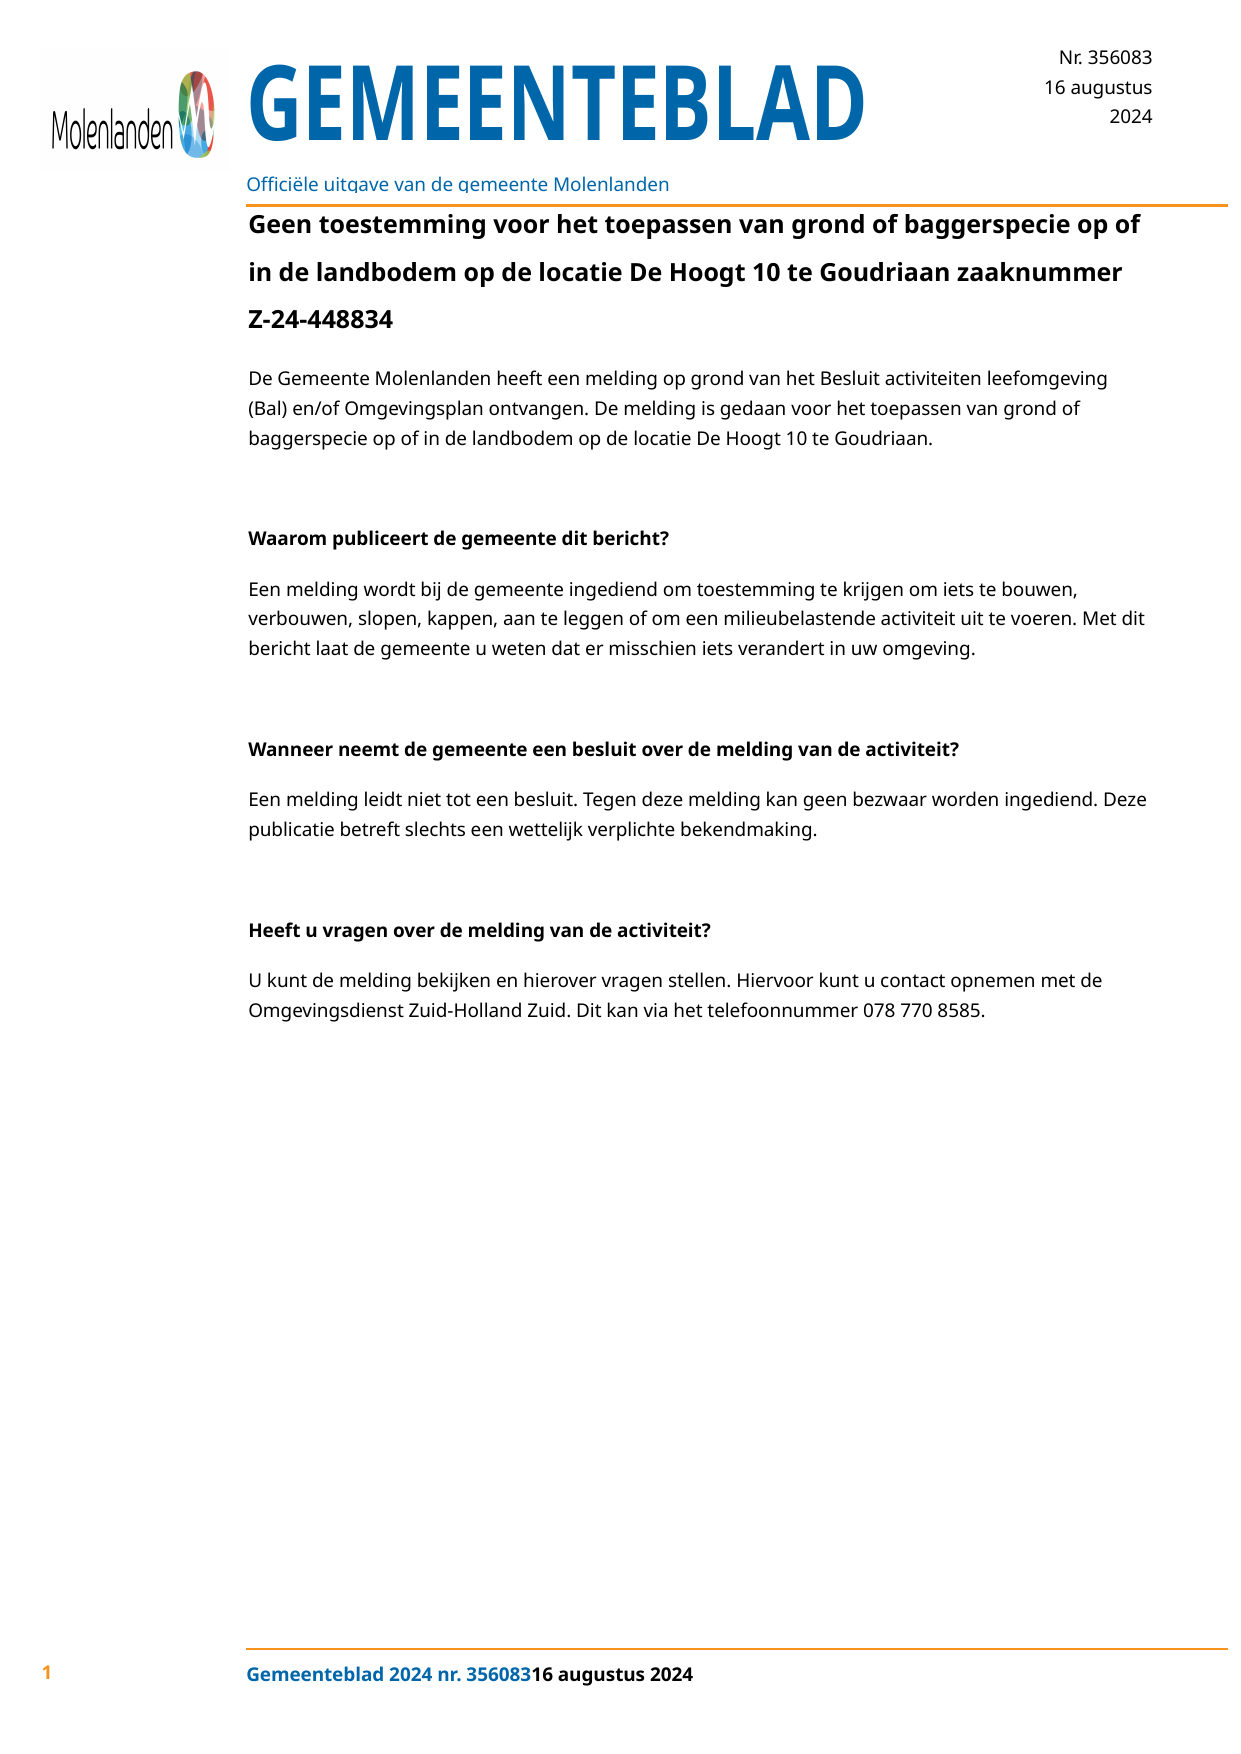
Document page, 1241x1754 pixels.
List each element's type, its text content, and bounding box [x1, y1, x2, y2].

text De Gemeente Molenlanden heeft een melding op grond van het Besluit activiteiten leefomgeving (Bal) en/of Omgevingsplan ontvangen. De melding is gedaan voor het toepassen van grond of baggerspecie op of in de landbodem op de locatie De Hoogt 10 te Goudriaan. [248, 366, 1152, 450]
text Een melding wordt bij de gemeente ingediend om toestemming te krijgen om iets te bouwen, verbouwen, slopen, kappen, aan te leggen of om een milieubelastende activiteit uit te voeren. Met dit bericht laat de gemeente u weten dat er misschien iets verandert in uw omgeving. [248, 576, 1152, 661]
text Geen toestemming voor het toepassen van grond of baggerspecie op of in de landbodem op de locatie De Hoogt 10 te Goudriaan zaaknummer Z-24-448834 [248, 207, 1152, 336]
text Een melding leidt niet tot een besluit. Tegen deze melding kan geen bezwaar worden ingediend. Deze publicatie betreft slechts een wettelijk verplichte bekendmaking. [248, 786, 1152, 842]
text Wanneer neemt de gemeente een besluit over de melding van de activiteit? [248, 736, 1152, 762]
picture [41, 47, 231, 172]
text Heeft u vragen over de melding van de activiteit? [248, 917, 1152, 942]
text U kunt de melding bekijken en hierover vragen stellen. Hiervoor kunt u contact opnemen met de Omgevingsdienst Zuid-Holland Zuid. Dit kan via het telefoonnummer 078 770 8585. [248, 967, 1152, 1022]
text Waarom publiceert de gemeente dit bericht? [248, 526, 1152, 551]
